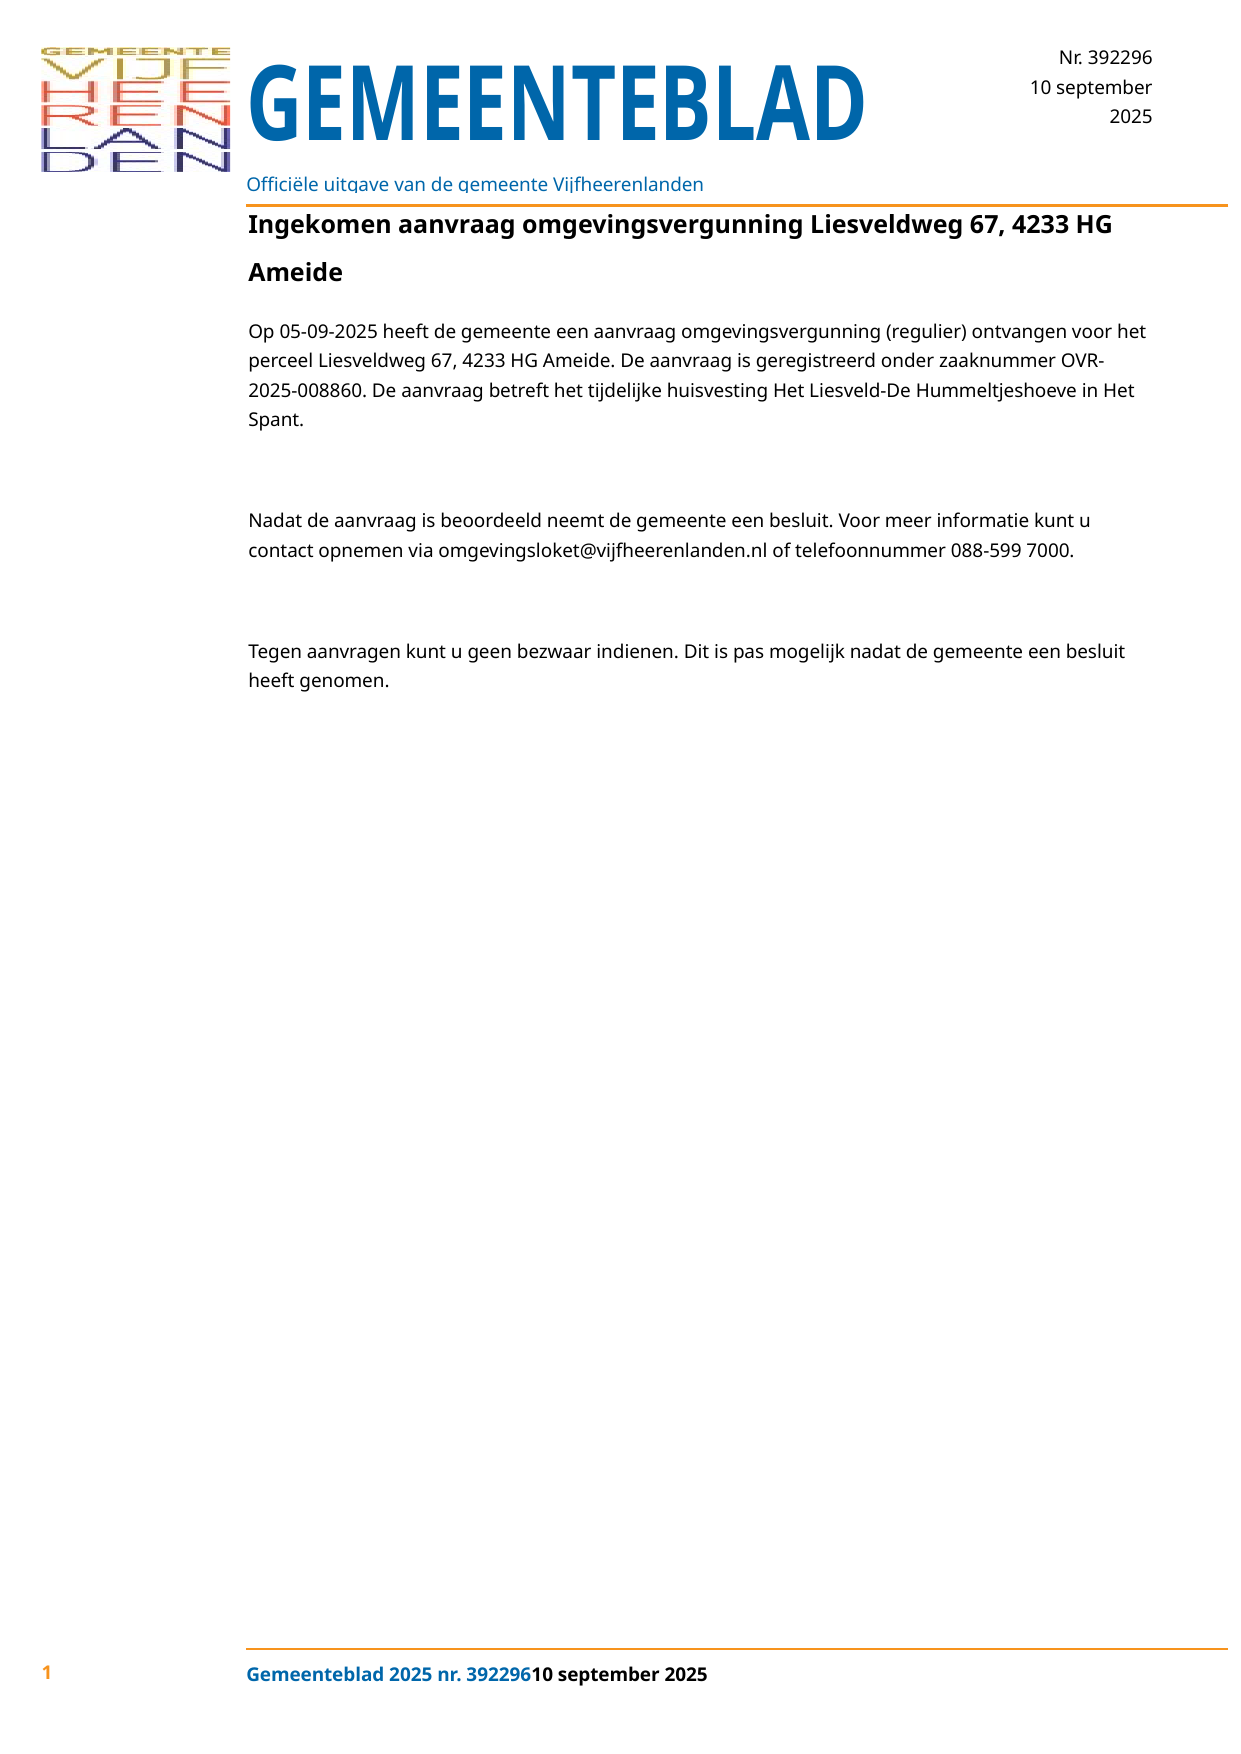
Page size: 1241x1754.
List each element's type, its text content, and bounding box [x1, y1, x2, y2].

text Nadat de aanvraag is beoordeeld neemt de gemeente een besluit. Voor meer informatie kunt u contact opnemen via omgevingsloket@vijfheerenlanden.nl of telefoonnummer 088-599 7000. [248, 507, 1152, 563]
text Tegen aanvragen kunt u geen bezwaar indienen. Dit is pas mogelijk nadat de gemeente een besluit heeft genomen. [248, 638, 1152, 693]
text Ingekomen aanvraag omgevingsvergunning Liesveldweg 67, 4233 HG Ameide [248, 207, 1152, 288]
text Op 05-09-2025 heeft de gemeente een aanvraag omgevingsvergunning (regulier) ontvangen voor het perceel Liesveldweg 67, 4233 HG Ameide. De aanvraag is geregistreerd onder zaaknummer OVR-2025-008860. De aanvraag betreft het tijdelijke huisvesting Het Liesveld-De Hummeltjeshoeve in Het Spant. [248, 318, 1152, 432]
picture [41, 47, 231, 172]
